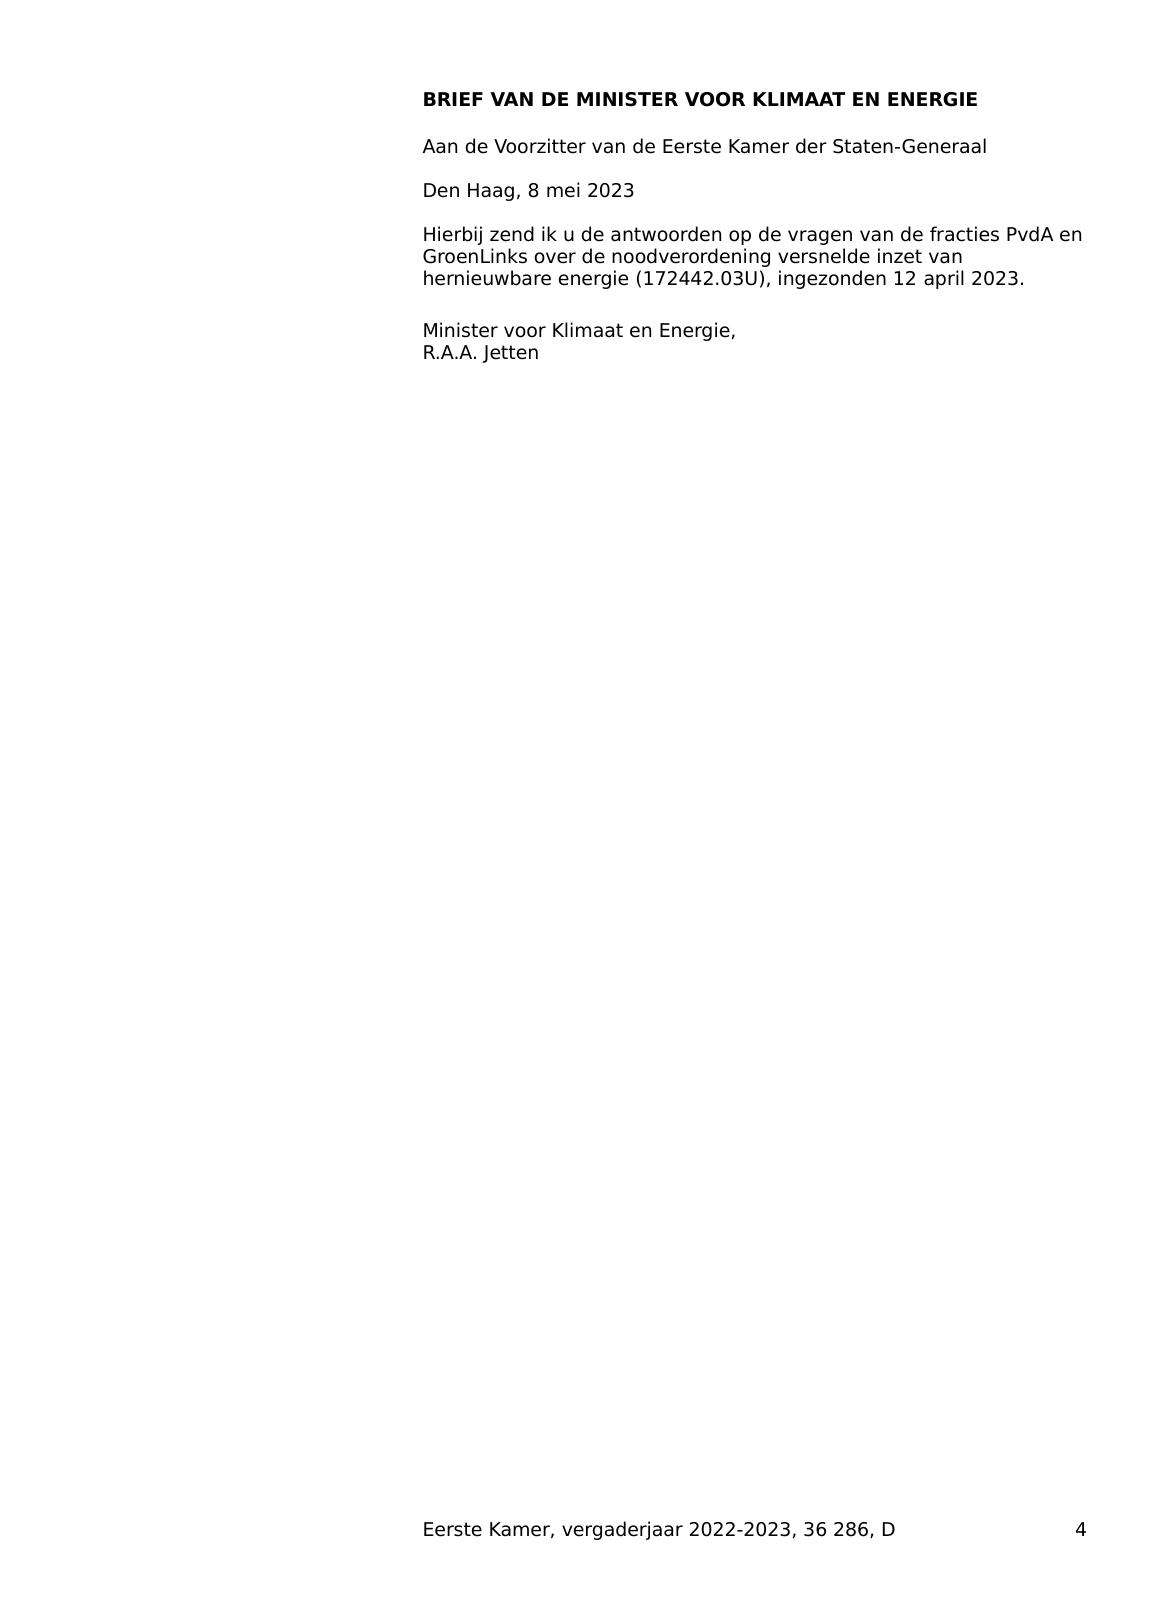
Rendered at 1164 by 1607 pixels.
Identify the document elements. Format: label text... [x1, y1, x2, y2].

text Minister voor Klimaat en Energie, R.A.A. Jetten [422, 320, 1087, 364]
subtitle BRIEF VAN DE MINISTER VOOR KLIMAAT EN ENERGIE [422, 89, 1087, 111]
text Den Haag, 8 mei 2023 [422, 180, 1087, 202]
text Hierbij zend ik u de antwoorden op de vragen van de fracties PvdA en GroenLinks over de noodverordening versnelde inzet van hernieuwbare energie (172442.03U), ingezonden 12 april 2023. [422, 224, 1087, 290]
text Aan de Voorzitter van de Eerste Kamer der Staten-Generaal [422, 136, 1087, 158]
